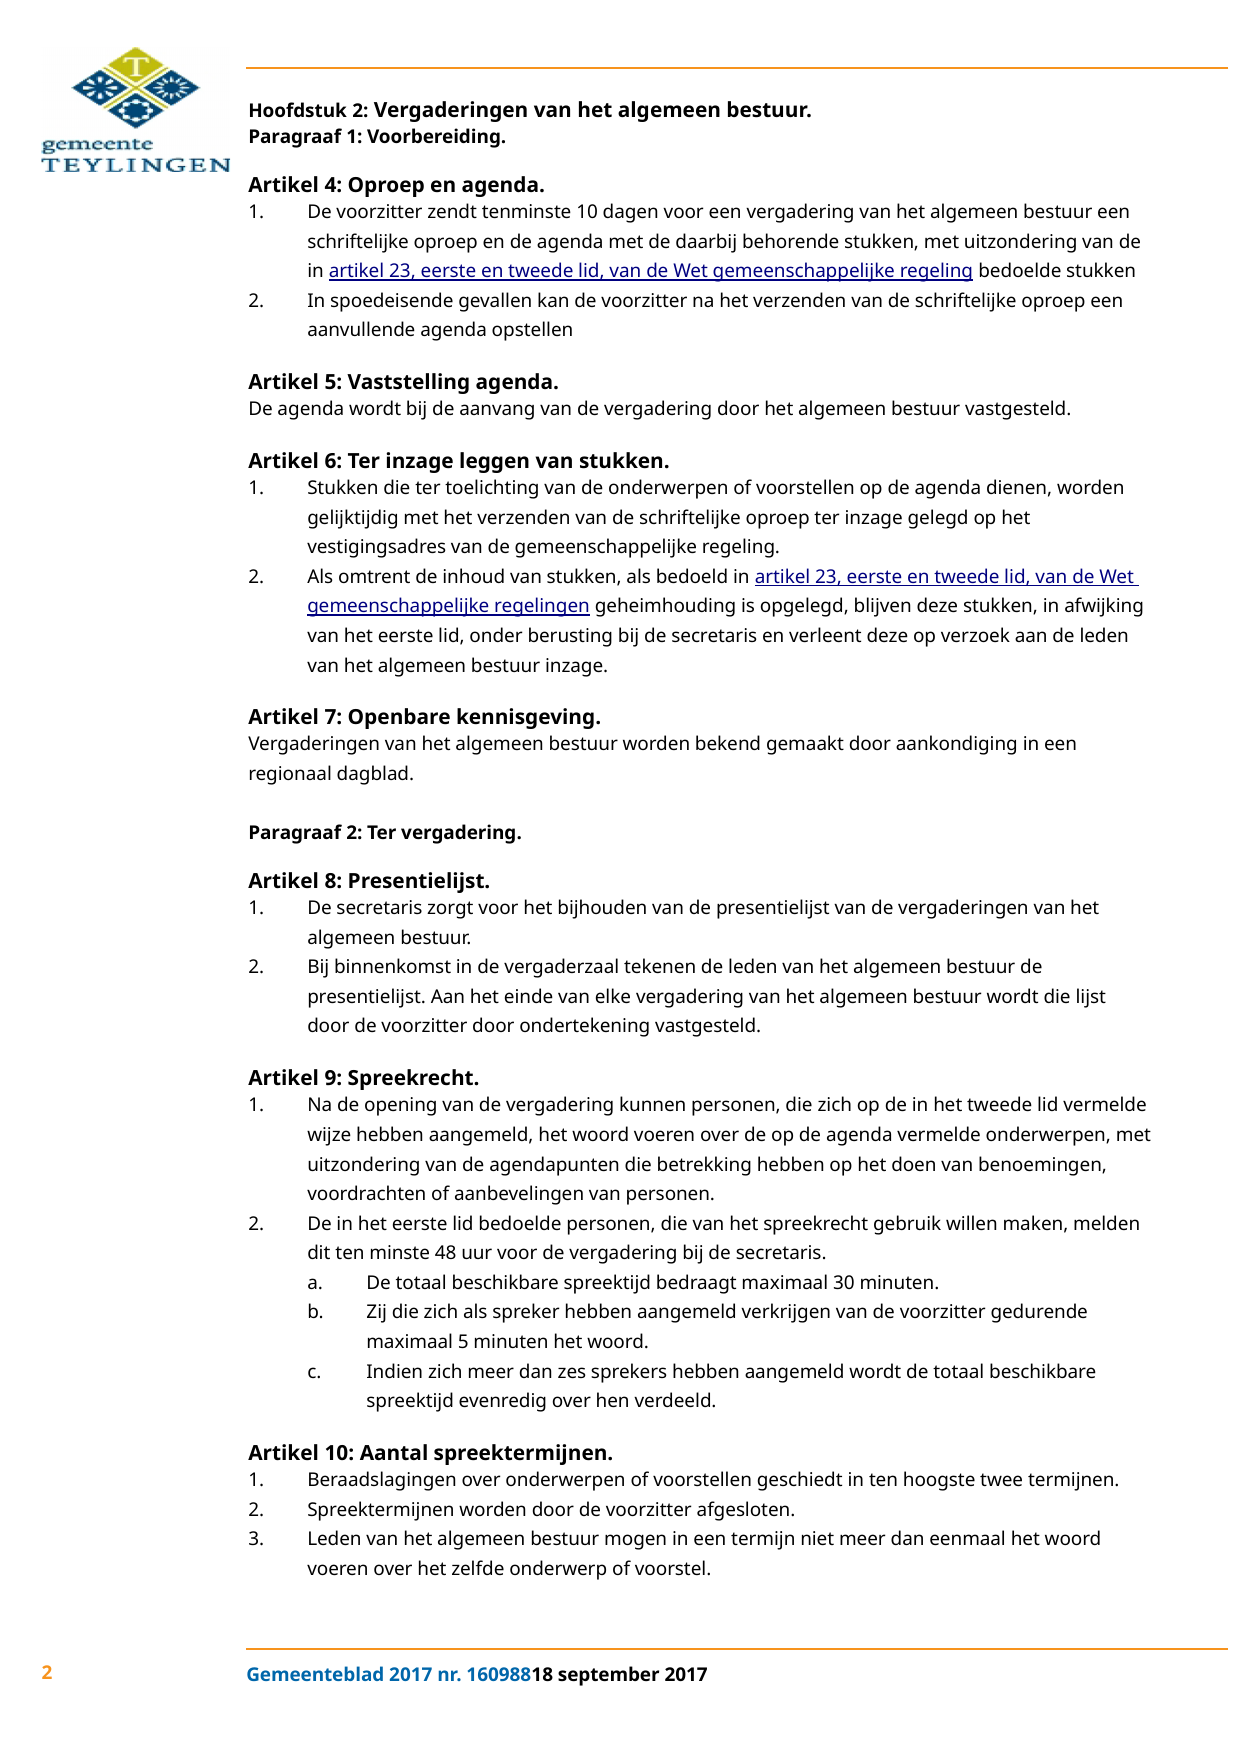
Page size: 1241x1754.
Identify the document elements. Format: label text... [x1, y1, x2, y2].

list De totaal beschikbare spreektijd bedraagt maximaal 30 minuten. [307, 1269, 1152, 1295]
list Als omtrent de inhoud van stukken, als bedoeld in artikel 23, eerste en tweede lid, van de Wet gemeenschappelijke regelingen geheimhouding is opgelegd, blijven deze stukken, in afwijking van het eerste lid, onder berusting bij de secretaris en verleent deze op verzoek aan de leden van het algemeen bestuur inzage. [248, 563, 1152, 677]
list De voorzitter zendt tenminste 10 dagen voor een vergadering van het algemeen bestuur een schriftelijke oproep en de agenda met de daarbij behorende stukken, met uitzondering van de in artikel 23, eerste en tweede lid, van de Wet gemeenschappelijke regeling bedoelde stukken [248, 198, 1152, 283]
list Indien zich meer dan zes sprekers hebben aangemeld wordt de totaal beschikbare spreektijd evenredig over hen verdeeld. [307, 1358, 1152, 1413]
list De in het eerste lid bedoelde personen, die van het spreekrecht gebruik willen maken, melden dit ten minste 48 uur voor de vergadering bij de secretaris. [248, 1210, 1152, 1265]
text Hoofdstuk 2: Vergaderingen van het algemeen bestuur. [248, 95, 1152, 123]
list Na de opening van de vergadering kunnen personen, die zich op de in het tweede lid vermelde wijze hebben aangemeld, het woord voeren over de op de agenda vermelde onderwerpen, met uitzondering van de agendapunten die betrekking hebben op het doen van benoemingen, voordrachten of aanbevelingen van personen. [248, 1092, 1152, 1206]
picture [41, 47, 231, 172]
text Artikel 8: Presentielijst. [248, 866, 1152, 894]
text Paragraaf 2: Ter vergadering. [248, 819, 1152, 845]
list In spoedeisende gevallen kan de voorzitter na het verzenden van de schriftelijke oproep een aanvullende agenda opstellen [248, 287, 1152, 342]
list Zij die zich als spreker hebben aangemeld verkrijgen van de voorzitter gedurende maximaal 5 minuten het woord. [307, 1299, 1152, 1354]
text Artikel 5: Vaststelling agenda. [248, 367, 1152, 395]
list Spreektermijnen worden door de voorzitter afgesloten. [248, 1496, 1152, 1522]
text De agenda wordt bij de aanvang van de vergadering door het algemeen bestuur vastgesteld. [248, 395, 1152, 421]
text Paragraaf 1: Voorbereiding. [248, 123, 1152, 149]
list Bij binnenkomst in de vergaderzaal tekenen de leden van het algemeen bestuur de presentielijst. Aan het einde van elke vergadering van het algemeen bestuur wordt die lijst door de voorzitter door ondertekening vastgesteld. [248, 953, 1152, 1038]
text Artikel 4: Oproep en agenda. [248, 170, 1152, 198]
text Artikel 9: Spreekrecht. [248, 1063, 1152, 1092]
list Beraadslagingen over onderwerpen of voorstellen geschiedt in ten hoogste twee termijnen. [248, 1466, 1152, 1492]
list Stukken die ter toelichting van de onderwerpen of voorstellen op de agenda dienen, worden gelijktijdig met het verzenden van de schriftelijke oproep ter inzage gelegd op het vestigingsadres van de gemeenschappelijke regeling. [248, 474, 1152, 559]
list De secretaris zorgt voor het bijhouden van de presentielijst van de vergaderingen van het algemeen bestuur. [248, 894, 1152, 950]
text Artikel 6: Ter inzage leggen van stukken. [248, 446, 1152, 474]
text Vergaderingen van het algemeen bestuur worden bekend gemaakt door aankondiging in een regionaal dagblad. [248, 731, 1152, 786]
list Leden van het algemeen bestuur mogen in een termijn niet meer dan eenmaal het woord voeren over het zelfde onderwerp of voorstel. [248, 1525, 1152, 1581]
text Artikel 10: Aantal spreektermijnen. [248, 1438, 1152, 1466]
text Artikel 7: Openbare kennisgeving. [248, 702, 1152, 731]
